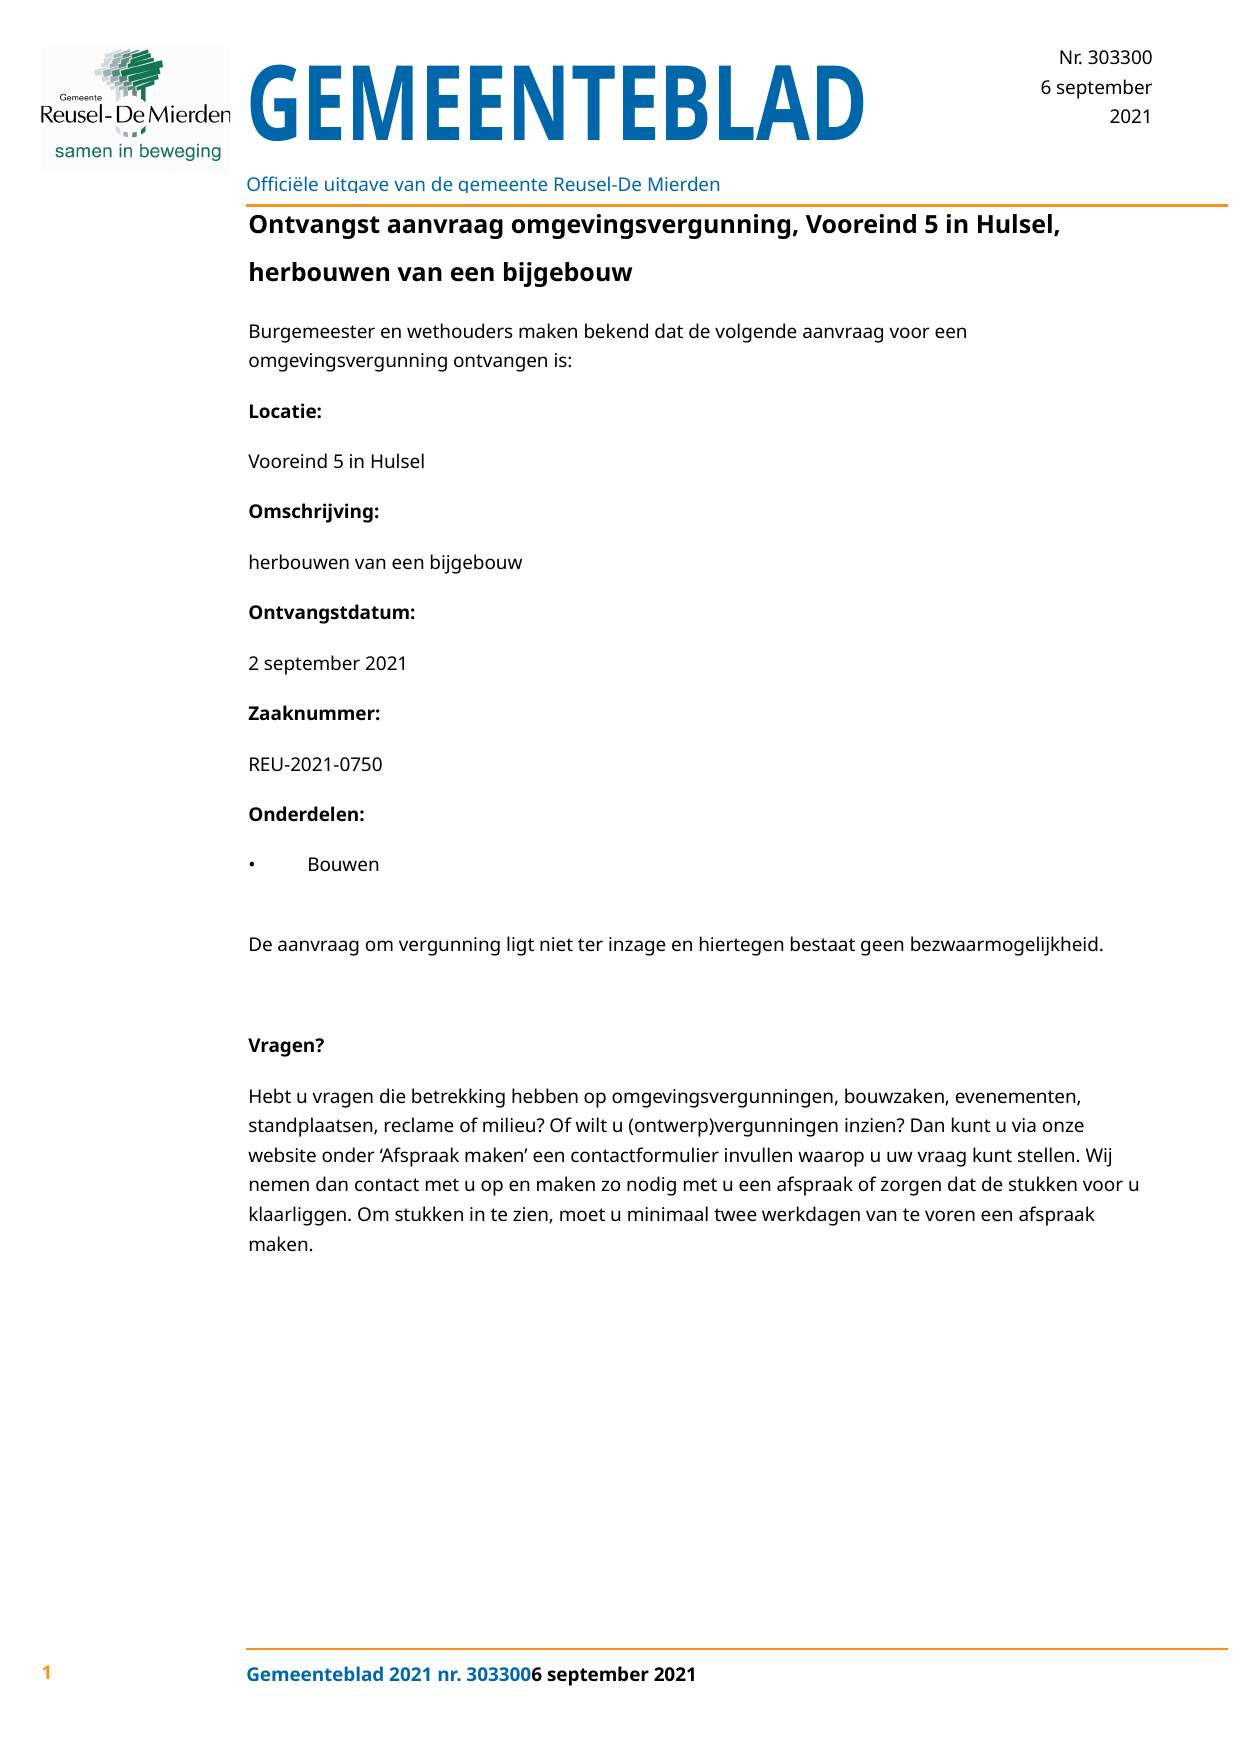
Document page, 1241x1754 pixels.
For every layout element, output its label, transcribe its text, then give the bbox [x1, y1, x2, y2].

text Burgemeester en wethouders maken bekend dat de volgende aanvraag voor een omgevingsvergunning ontvangen is: [248, 318, 1152, 373]
text Zaaknummer: [248, 700, 1152, 726]
text De aanvraag om vergunning ligt niet ter inzage en hiertegen bestaat geen bezwaarmogelijkheid. [248, 932, 1152, 957]
text Locatie: [248, 398, 1152, 424]
text REU-2021-0750 [248, 751, 1152, 777]
text Onderdelen: [248, 801, 1152, 827]
text Vragen? [248, 1032, 1152, 1058]
picture [41, 47, 231, 172]
list Bouwen [248, 852, 1152, 877]
text herbouwen van een bijgebouw [248, 549, 1152, 575]
text 2 september 2021 [248, 650, 1152, 676]
text Ontvangstdatum: [248, 599, 1152, 625]
text Ontvangst aanvraag omgevingsvergunning, Vooreind 5 in Hulsel, herbouwen van een bijgebouw [248, 207, 1152, 288]
text Hebt u vragen die betrekking hebben op omgevingsvergunningen, bouwzaken, evenementen, standplaatsen, reclame of milieu? Of wilt u (ontwerp)vergunningen inzien? Dan kunt u via onze website onder ‘Afspraak maken’ een contactformulier invullen waarop u uw vraag kunt stellen. Wij nemen dan contact met u op en maken zo nodig met u een afspraak of zorgen dat de stukken voor u klaarliggen. Om stukken in te zien, moet u minimaal twee werkdagen van te voren een afspraak maken. [248, 1083, 1152, 1257]
text Vooreind 5 in Hulsel [248, 448, 1152, 474]
text Omschrijving: [248, 499, 1152, 524]
